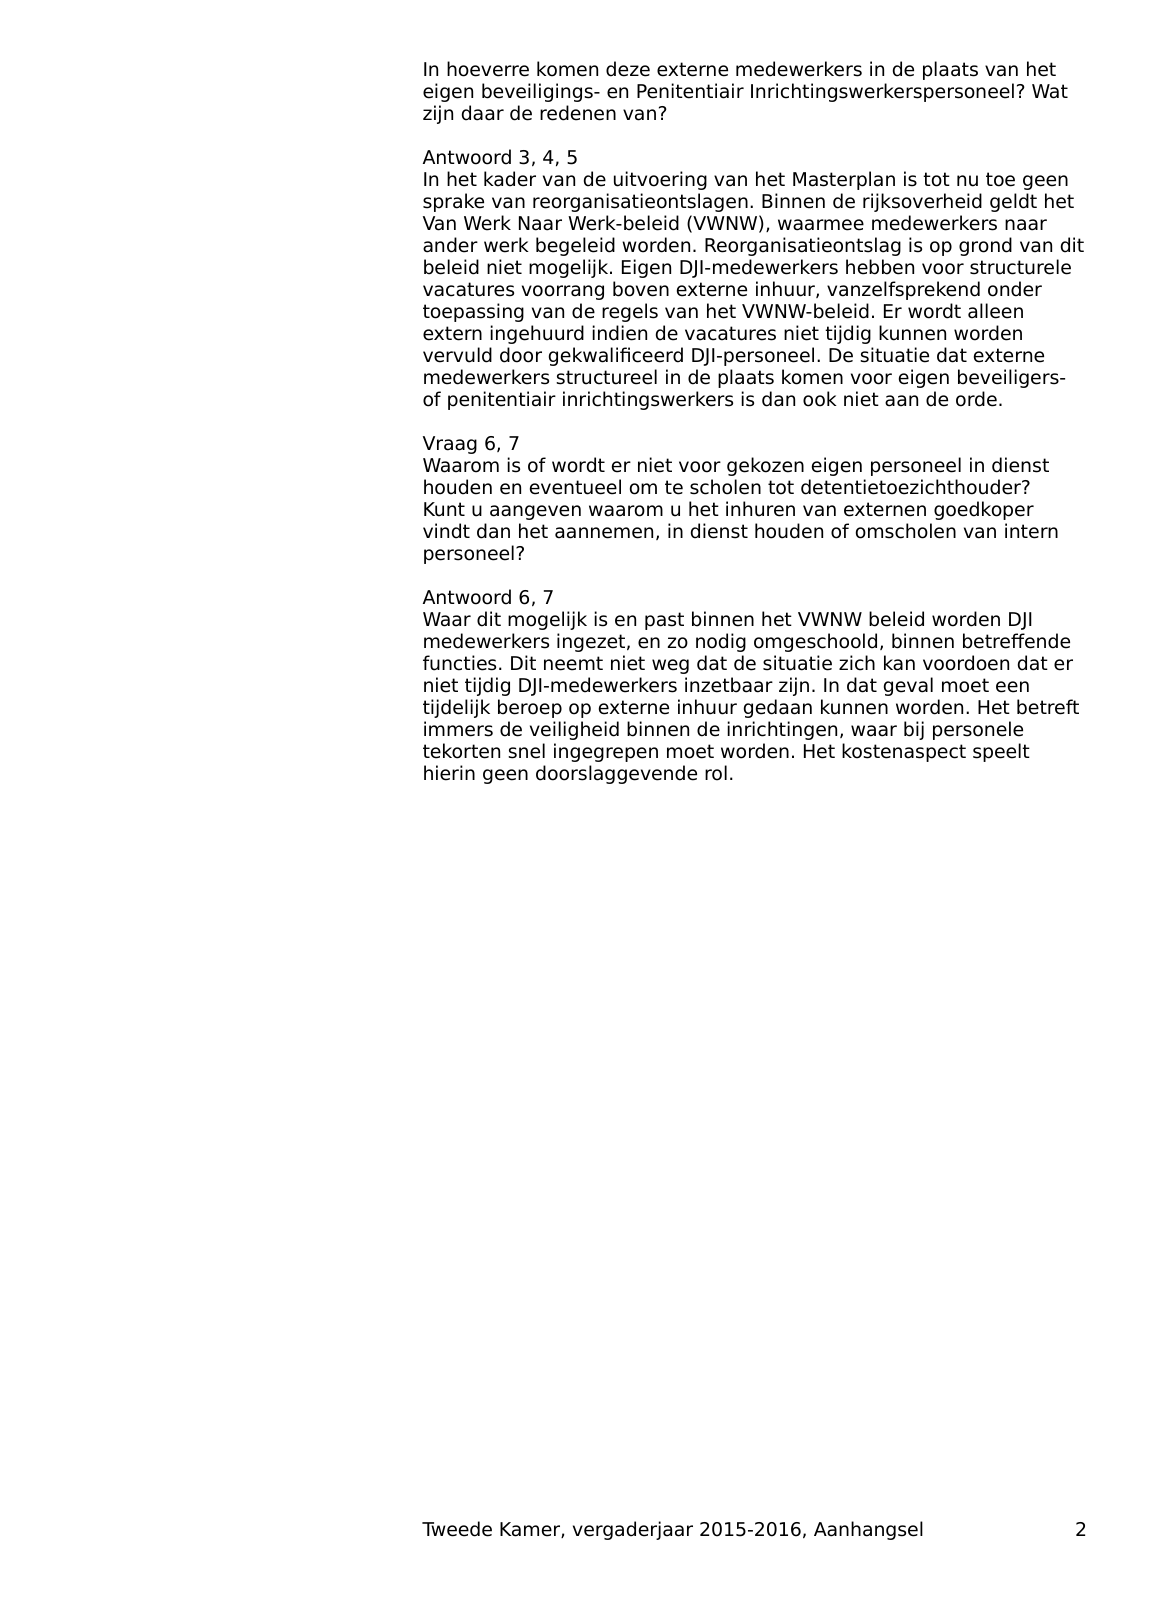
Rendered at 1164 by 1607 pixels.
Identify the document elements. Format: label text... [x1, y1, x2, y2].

text Waarom is of wordt er niet voor gekozen eigen personeel in dienst houden en eventueel om te scholen tot detentietoezichthouder? [422, 455, 1087, 499]
text Vraag 6, 7 [422, 433, 1087, 455]
text In hoeverre komen deze externe medewerkers in de plaats van het eigen beveiligings- en Penitentiair Inrichtingswerkerspersoneel? Wat zijn daar de redenen van? [422, 59, 1087, 125]
text Antwoord 3, 4, 5 [422, 147, 1087, 169]
text Antwoord 6, 7 [422, 587, 1087, 609]
text In het kader van de uitvoering van het Masterplan is tot nu toe geen sprake van reorganisatieontslagen. Binnen de rijksoverheid geldt het Van Werk Naar Werk-beleid (VWNW), waarmee medewerkers naar ander werk begeleid worden. Reorganisatieontslag is op grond van dit beleid niet mogelijk. Eigen DJI-medewerkers hebben voor structurele vacatures voorrang boven externe inhuur, vanzelfsprekend onder toepassing van de regels van het VWNW-beleid. Er wordt alleen extern ingehuurd indien de vacatures niet tijdig kunnen worden vervuld door gekwalificeerd DJI-personeel. De situatie dat externe medewerkers structureel in de plaats komen voor eigen beveiligers- of penitentiair inrichtingswerkers is dan ook niet aan de orde. [422, 169, 1087, 411]
text Waar dit mogelijk is en past binnen het VWNW beleid worden DJI medewerkers ingezet, en zo nodig omgeschoold, binnen betreffende functies. Dit neemt niet weg dat de situatie zich kan voordoen dat er niet tijdig DJI-medewerkers inzetbaar zijn. In dat geval moet een tijdelijk beroep op externe inhuur gedaan kunnen worden. Het betreft immers de veiligheid binnen de inrichtingen, waar bij personele tekorten snel ingegrepen moet worden. Het kostenaspect speelt hierin geen doorslaggevende rol. [422, 609, 1087, 785]
text Kunt u aangeven waarom u het inhuren van externen goedkoper vindt dan het aannemen, in dienst houden of omscholen van intern personeel? [422, 499, 1087, 565]
